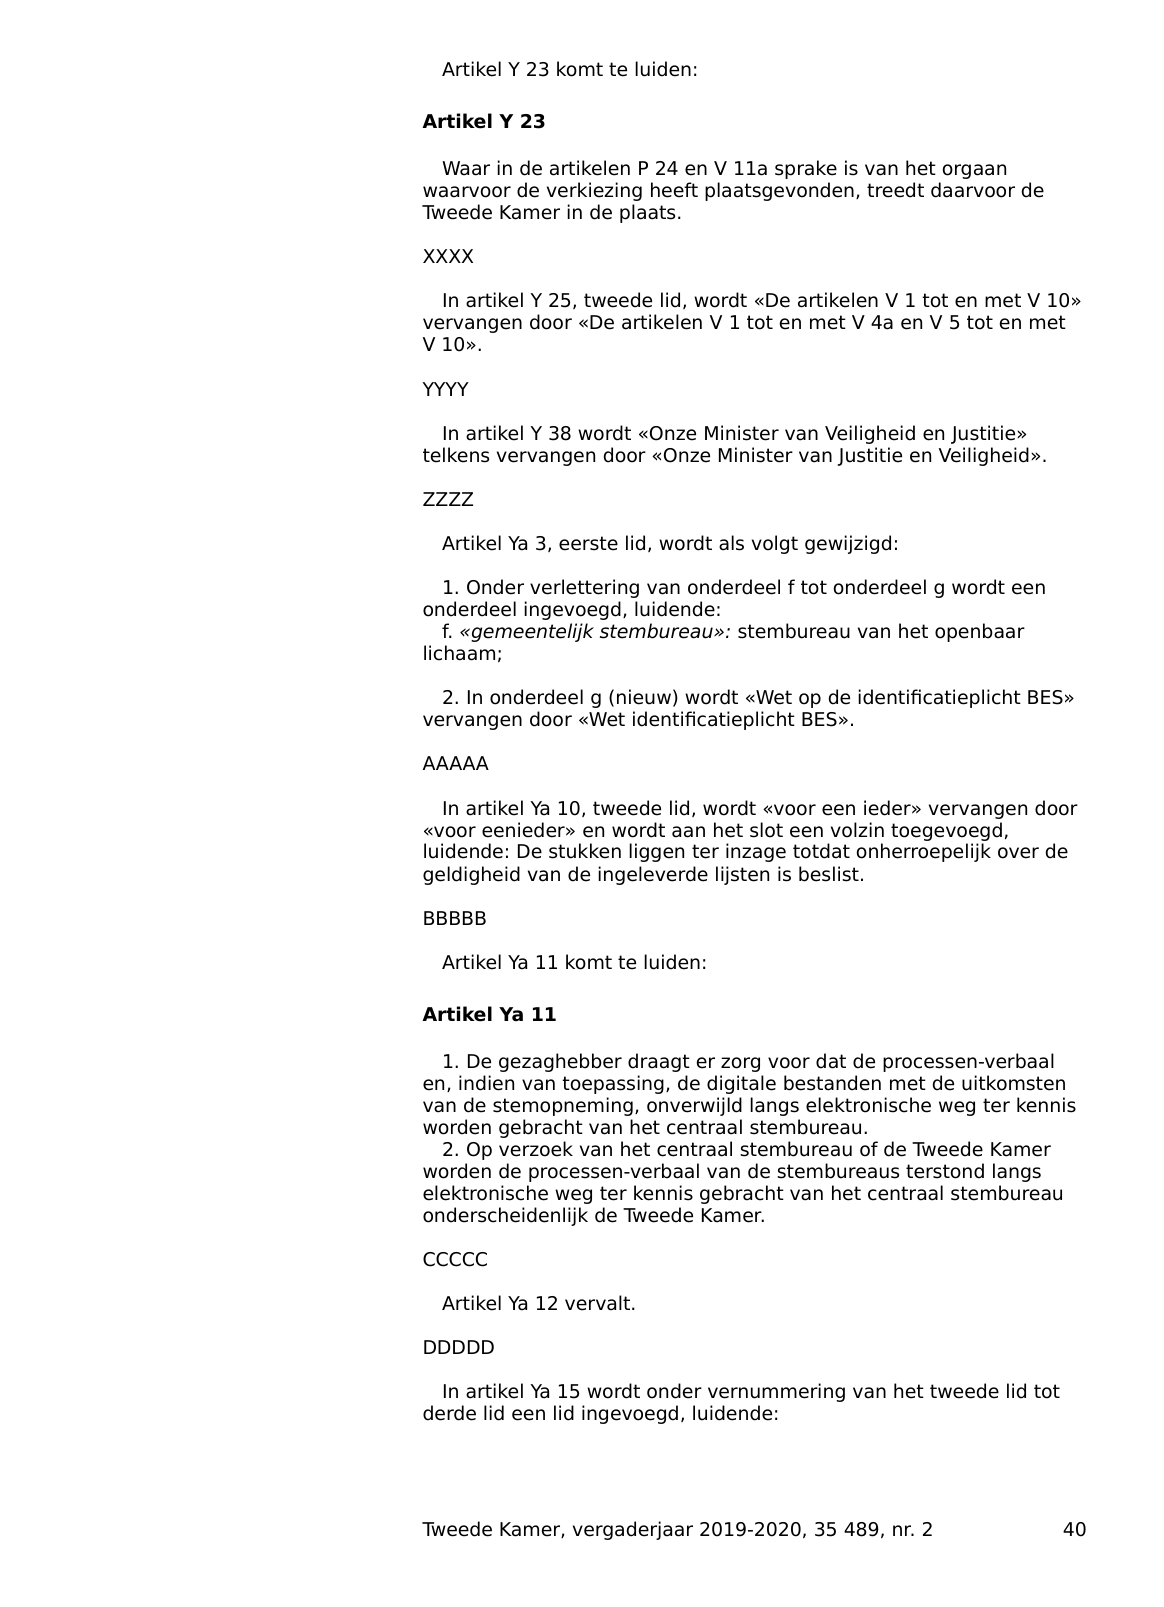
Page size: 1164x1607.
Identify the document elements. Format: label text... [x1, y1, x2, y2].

text f. «gemeentelijk stembureau»: stembureau van het openbaar lichaam; [422, 621, 1087, 665]
text Artikel Ya 12 vervalt. [422, 1293, 1087, 1315]
text In artikel Y 38 wordt «Onze Minister van Veiligheid en Justitie» telkens vervangen door «Onze Minister van Justitie en Veiligheid». [422, 423, 1087, 467]
text CCCCC [422, 1249, 1087, 1271]
text Artikel Ya 3, eerste lid, wordt als volgt gewijzigd: [422, 533, 1087, 555]
text In artikel Ya 10, tweede lid, wordt «voor een ieder» vervangen door «voor eenieder» en wordt aan het slot een volzin toegevoegd, luidende: De stukken liggen ter inzage totdat onherroepelijk over de geldigheid van de ingeleverde lijsten is beslist. [422, 797, 1087, 885]
text 1. Onder verlettering van onderdeel f tot onderdeel g wordt een onderdeel ingevoegd, luidende: [422, 577, 1087, 621]
text AAAAA [422, 753, 1087, 775]
subtitle Artikel Ya 11 [422, 1004, 1087, 1026]
text Artikel Y 23 komt te luiden: [422, 59, 1087, 81]
text YYYY [422, 378, 1087, 400]
text Waar in de artikelen P 24 en V 11a sprake is van het orgaan waarvoor de verkiezing heeft plaatsgevonden, treedt daarvoor de Tweede Kamer in de plaats. [422, 158, 1087, 224]
text In artikel Ya 15 wordt onder vernummering van het tweede lid tot derde lid een lid ingevoegd, luidende: [422, 1381, 1087, 1425]
text In artikel Y 25, tweede lid, wordt «De artikelen V 1 tot en met V 10» vervangen door «De artikelen V 1 tot en met V 4a en V 5 tot en met V 10». [422, 290, 1087, 356]
text BBBBB [422, 908, 1087, 929]
text ZZZZ [422, 489, 1087, 511]
text XXXX [422, 246, 1087, 268]
text 2. In onderdeel g (nieuw) wordt «Wet op de identificatieplicht BES» vervangen door «Wet identificatieplicht BES». [422, 687, 1087, 731]
text 2. Op verzoek van het centraal stembureau of de Tweede Kamer worden de processen-verbaal van de stembureaus terstond langs elektronische weg ter kennis gebracht van het centraal stembureau onderscheidenlijk de Tweede Kamer. [422, 1139, 1087, 1227]
text DDDDD [422, 1337, 1087, 1359]
subtitle Artikel Y 23 [422, 111, 1087, 133]
text 1. De gezaghebber draagt er zorg voor dat de processen-verbaal en, indien van toepassing, de digitale bestanden met de uitkomsten van de stemopneming, onverwijld langs elektronische weg ter kennis worden gebracht van het centraal stembureau. [422, 1051, 1087, 1139]
text Artikel Ya 11 komt te luiden: [422, 952, 1087, 974]
